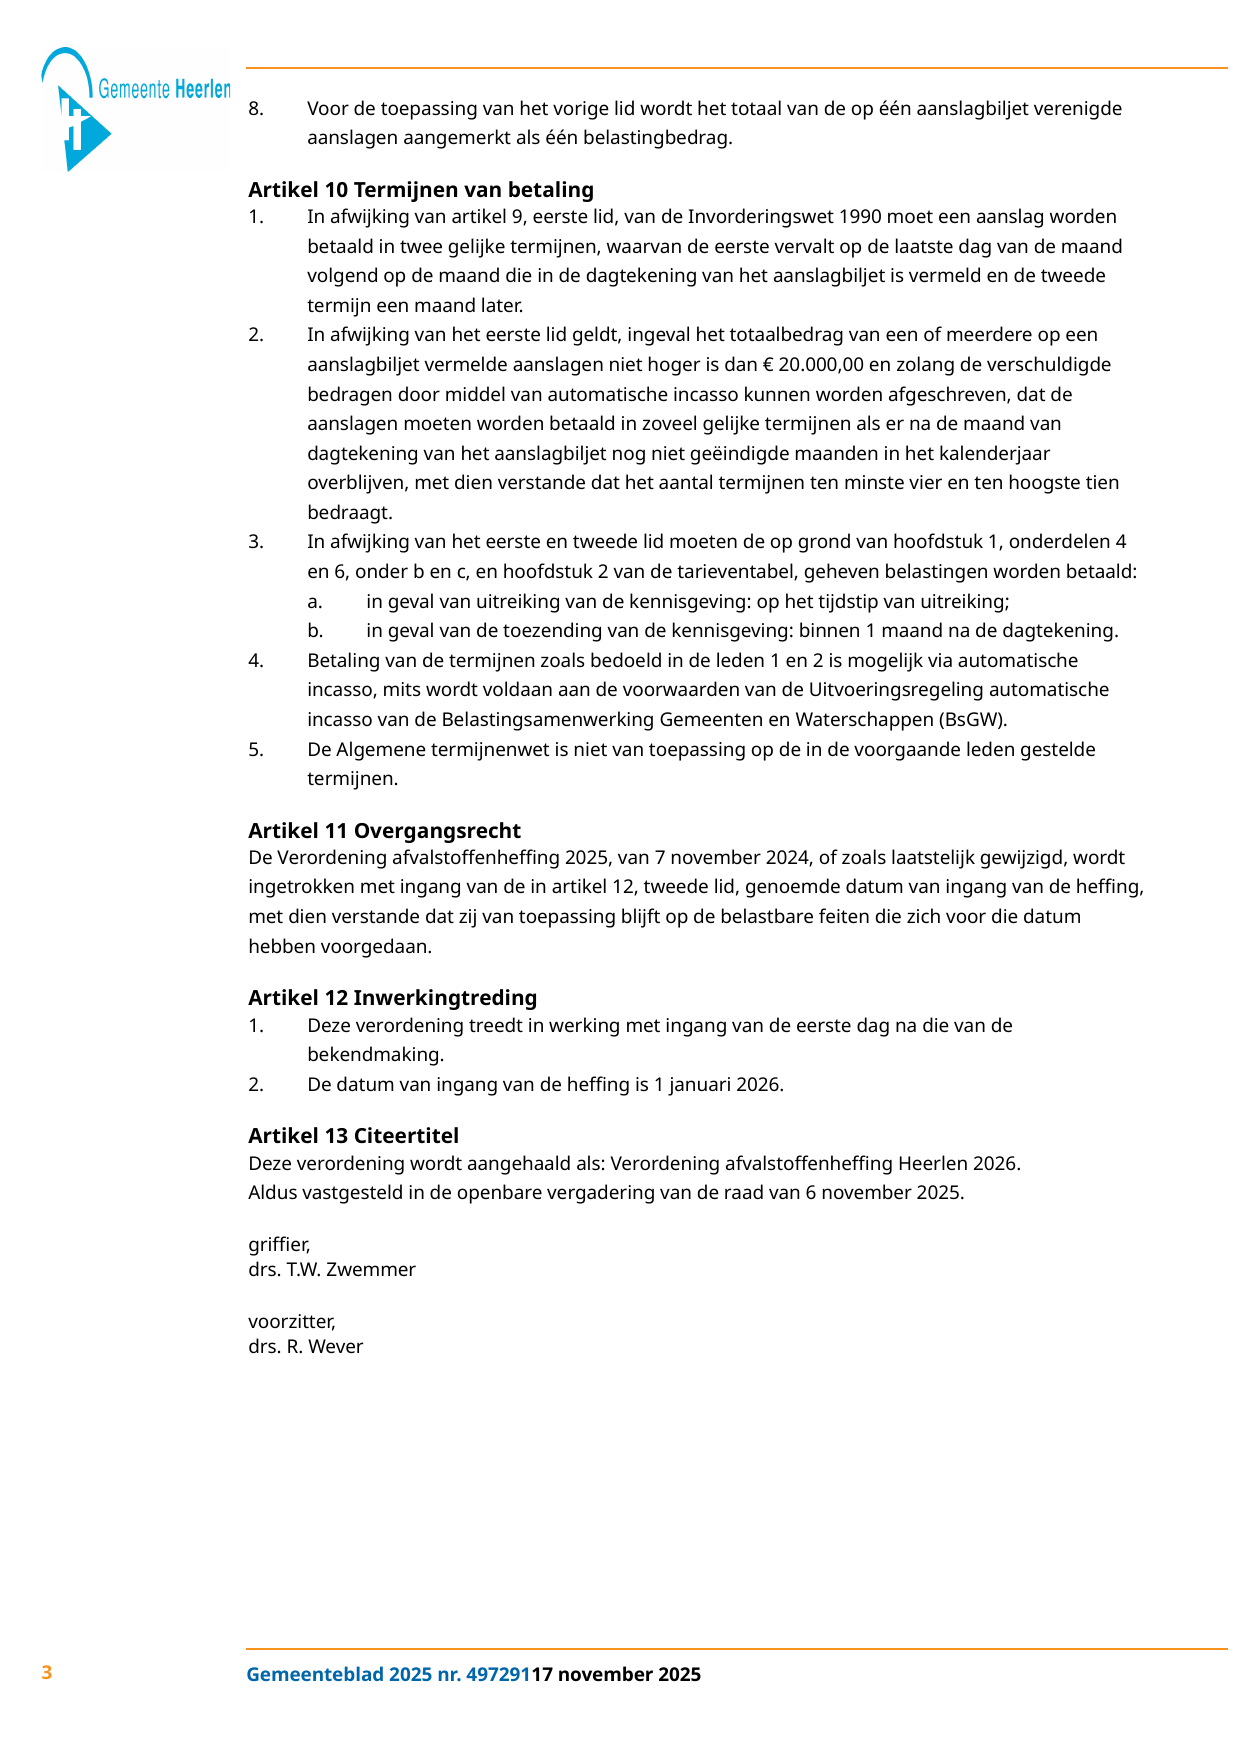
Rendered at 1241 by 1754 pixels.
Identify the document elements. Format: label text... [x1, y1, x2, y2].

text Aldus vastgesteld in de openbare vergadering van de raad van 6 november 2025. [248, 1179, 1152, 1205]
list Deze verordening treedt in werking met ingang van de eerste dag na die van de bekendmaking. [248, 1012, 1152, 1067]
list Voor de toepassing van het vorige lid wordt het totaal van de op één aanslagbiljet verenigde aanslagen aangemerkt als één belastingbedrag. [248, 95, 1152, 150]
text Artikel 11 Overgangsrecht [248, 816, 1152, 844]
text voorzitter, [248, 1308, 1152, 1334]
list In afwijking van het eerste en tweede lid moeten de op grond van hoofdstuk 1, onderdelen 4 en 6, onder b en c, en hoofdstuk 2 van de tarieventabel, geheven belastingen worden betaald: [248, 529, 1152, 584]
list In afwijking van het eerste lid geldt, ingeval het totaalbedrag van een of meerdere op een aanslagbiljet vermelde aanslagen niet hoger is dan € 20.000,00 en zolang de verschuldigde bedragen door middel van automatische incasso kunnen worden afgeschreven, dat de aanslagen moeten worden betaald in zoveel gelijke termijnen als er na de maand van dagtekening van het aanslagbiljet nog niet geëindigde maanden in het kalenderjaar overblijven, met dien verstande dat het aantal termijnen ten minste vier en ten hoogste tien bedraagt. [248, 322, 1152, 525]
list De Algemene termijnenwet is niet van toepassing op de in de voorgaande leden gestelde termijnen. [248, 736, 1152, 791]
text drs. R. Wever [248, 1334, 1152, 1359]
picture [41, 47, 231, 172]
list De datum van ingang van de heffing is 1 januari 2026. [248, 1071, 1152, 1097]
list in geval van uitreiking van de kennisgeving: op het tijdstip van uitreiking; [307, 588, 1152, 613]
text Deze verordening wordt aangehaald als: Verordening afvalstoffenheffing Heerlen 2026. [248, 1150, 1152, 1176]
text De Verordening afvalstoffenheffing 2025, van 7 november 2024, of zoals laatstelijk gewijzigd, wordt ingetrokken met ingang van de in artikel 12, tweede lid, genoemde datum van ingang van de heffing, met dien verstande dat zij van toepassing blijft op de belastbare feiten die zich voor die datum hebben voorgedaan. [248, 844, 1152, 959]
picture [41, 47, 59, 70]
text Artikel 12 Inwerkingtreding [248, 983, 1152, 1012]
list In afwijking van artikel 9, eerste lid, van de Invorderingswet 1990 moet een aanslag worden betaald in twee gelijke termijnen, waarvan de eerste vervalt op de laatste dag van de maand volgend op de maand die in de dagtekening van het aanslagbiljet is vermeld en de tweede termijn een maand later. [248, 203, 1152, 318]
list in geval van de toezending van de kennisgeving: binnen 1 maand na de dagtekening. [307, 617, 1152, 643]
text Artikel 13 Citeertitel [248, 1121, 1152, 1150]
list Betaling van de termijnen zoals bedoeld in de leden 1 en 2 is mogelijk via automatische incasso, mits wordt voldaan aan de voorwaarden van de Uitvoeringsregeling automatische incasso van de Belastingsamenwerking Gemeenten en Waterschappen (BsGW). [248, 647, 1152, 732]
text griffier, [248, 1231, 1152, 1257]
text drs. T.W. Zwemmer [248, 1257, 1152, 1282]
text Artikel 10 Termijnen van betaling [248, 175, 1152, 203]
